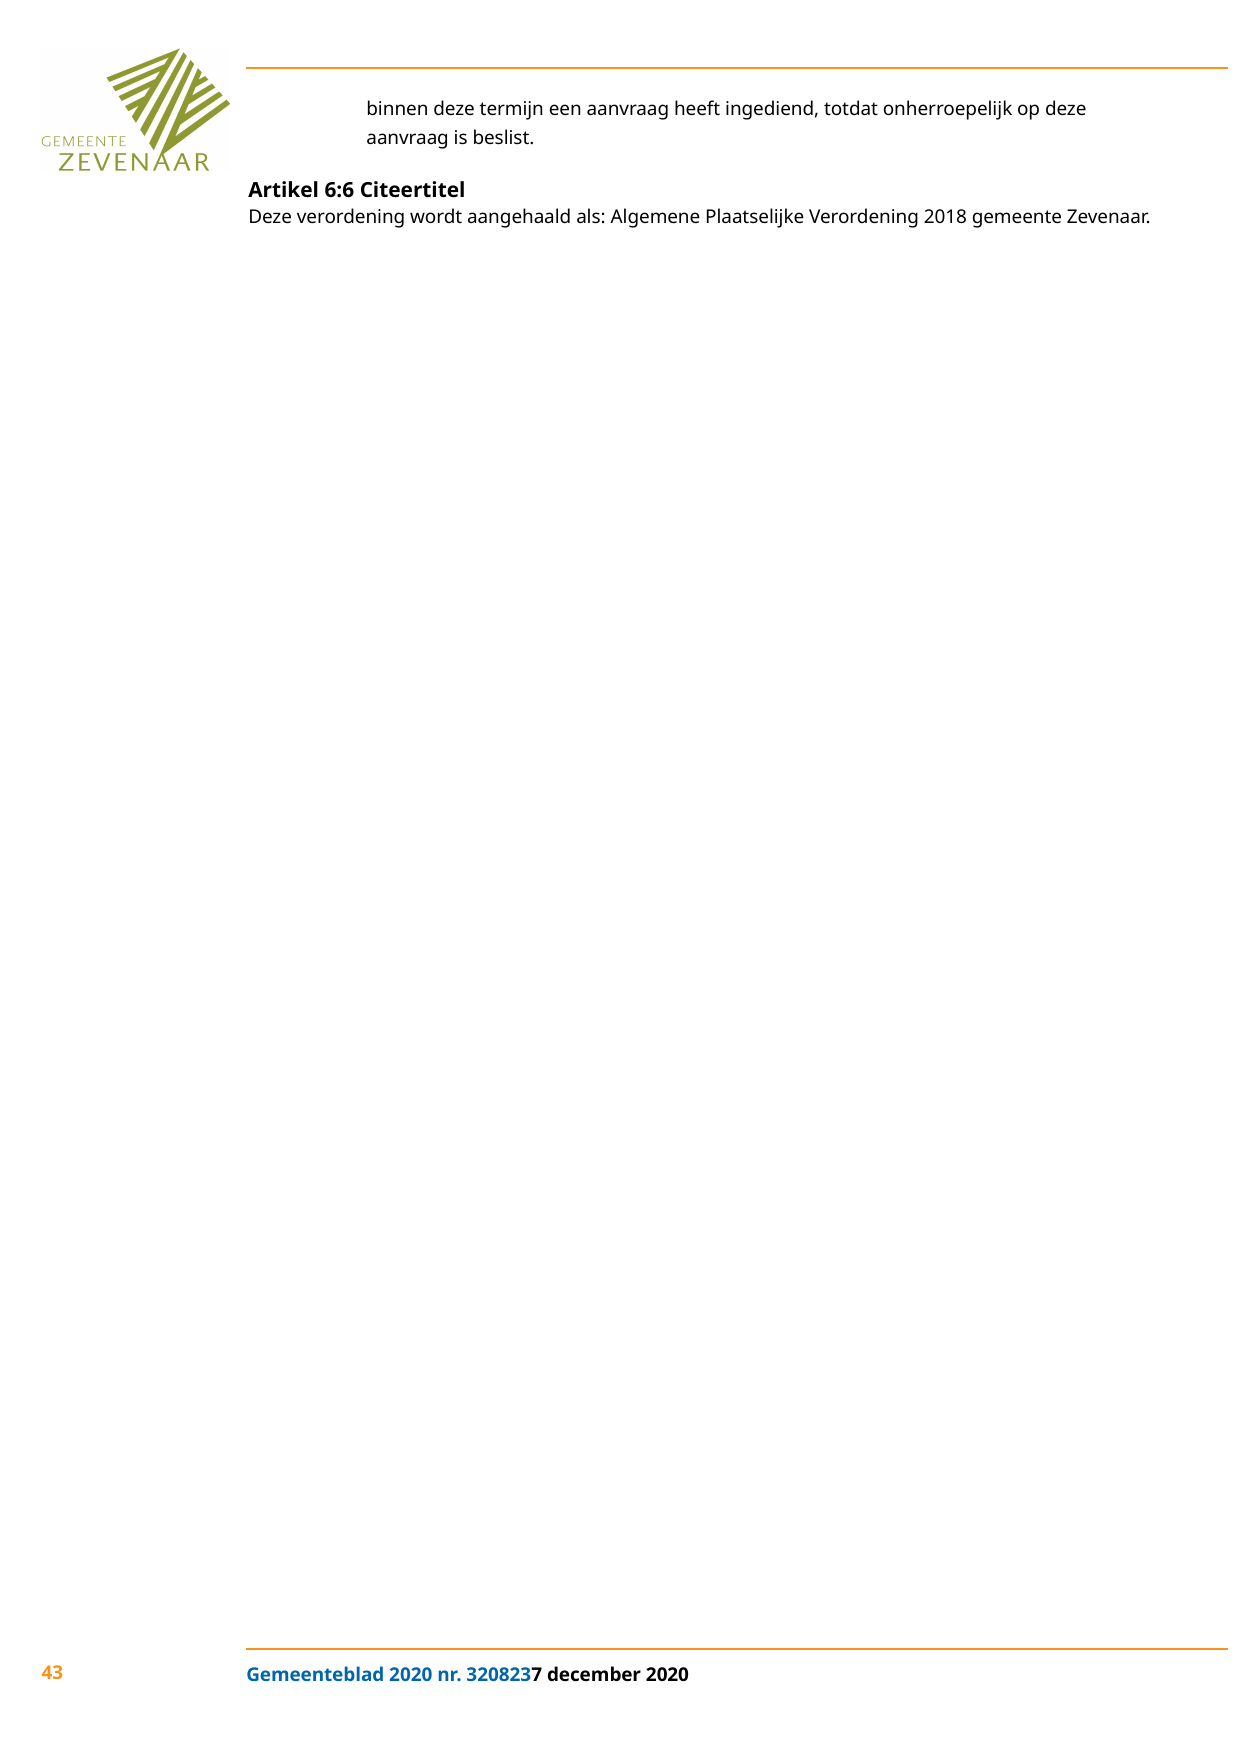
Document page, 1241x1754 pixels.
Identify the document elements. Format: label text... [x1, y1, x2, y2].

text Deze verordening wordt aangehaald als: Algemene Plaatselijke Verordening 2018 gemeente Zevenaar. [248, 203, 1152, 229]
picture [41, 47, 231, 172]
list binnen deze termijn een aanvraag heeft ingediend, totdat onherroepelijk op deze aanvraag is beslist. [307, 95, 1152, 150]
text Artikel 6:6 Citeertitel [248, 175, 1152, 203]
